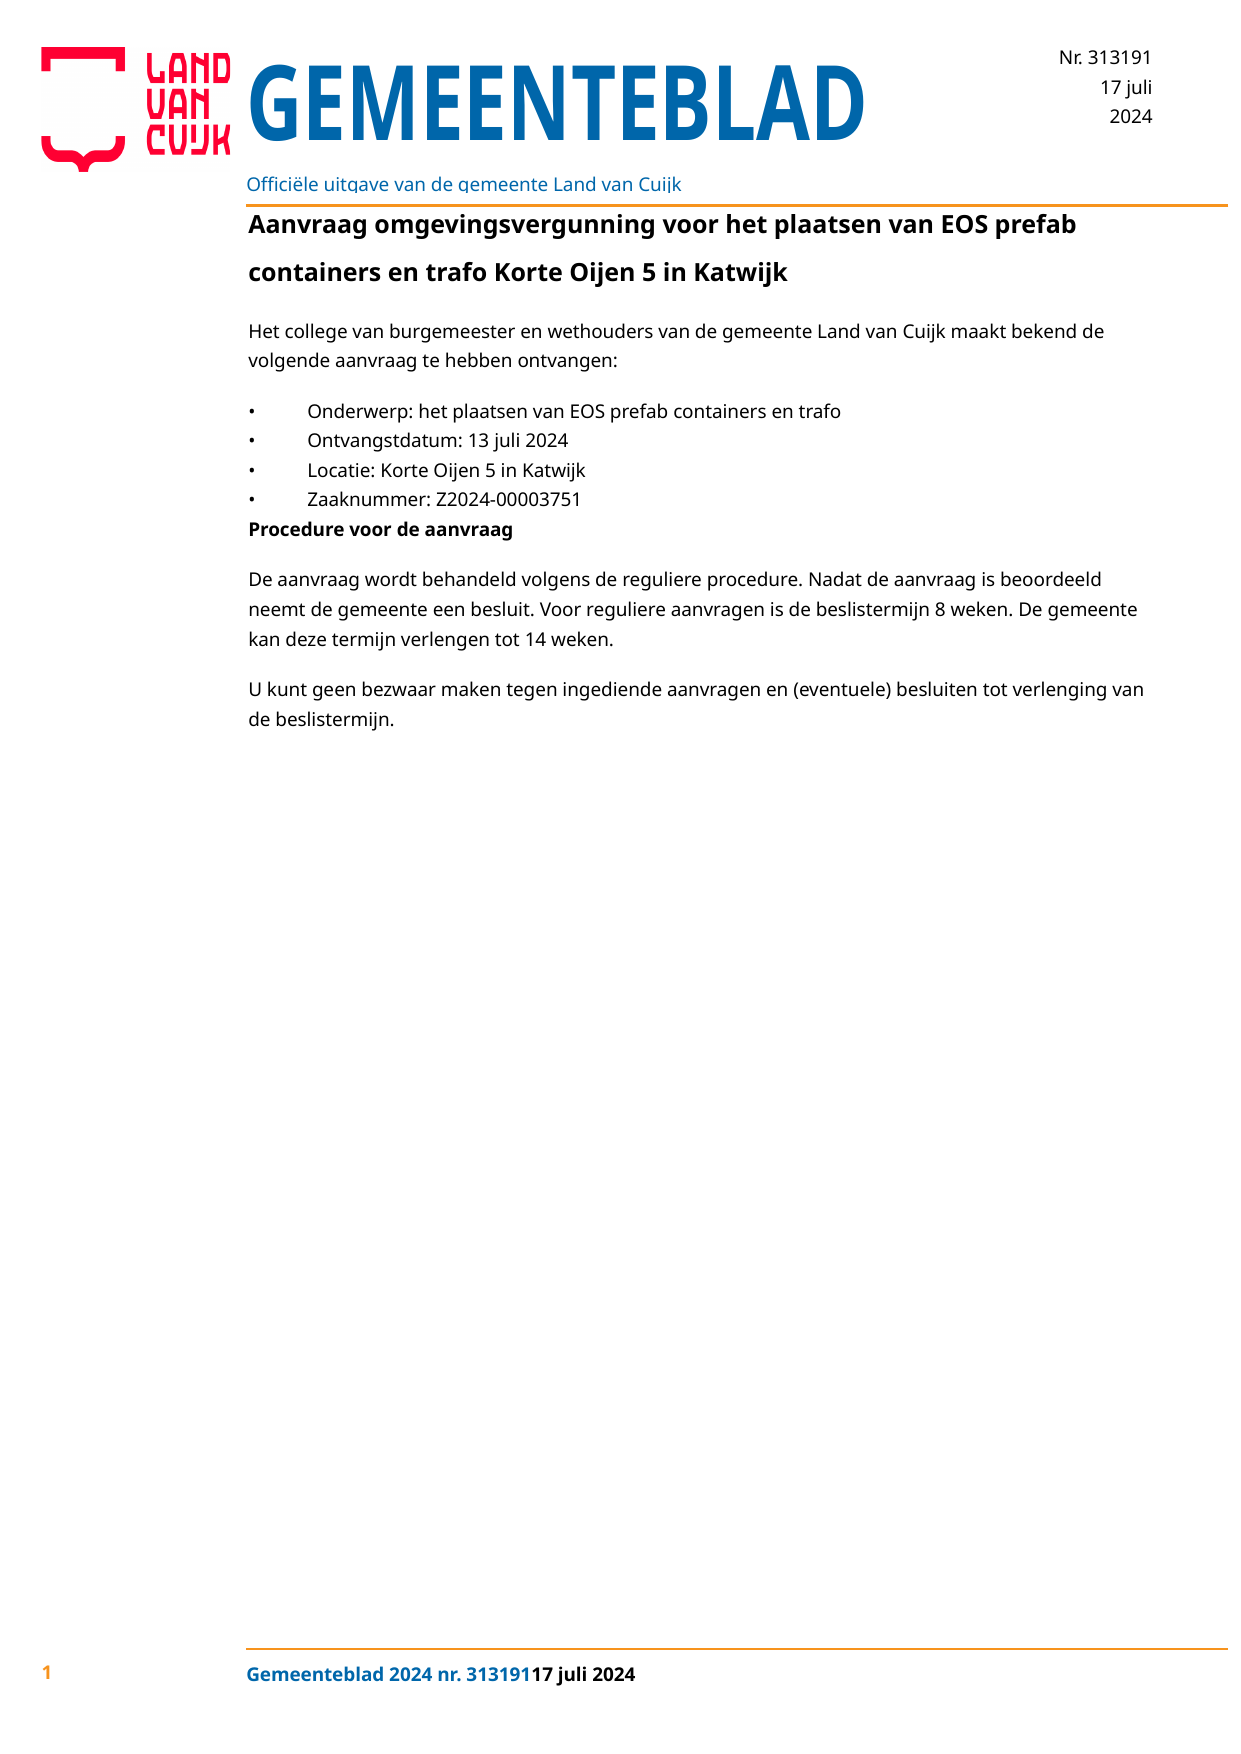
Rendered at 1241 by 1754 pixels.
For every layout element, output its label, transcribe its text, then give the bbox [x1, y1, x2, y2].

picture [41, 47, 231, 172]
text Aanvraag omgevingsvergunning voor het plaatsen van EOS prefab containers en trafo Korte Oijen 5 in Katwijk [248, 207, 1152, 288]
text U kunt geen bezwaar maken tegen ingediende aanvragen en (eventuele) besluiten tot verlenging van de beslistermijn. [248, 676, 1152, 732]
text Het college van burgemeester en wethouders van de gemeente Land van Cuijk maakt bekend de volgende aanvraag te hebben ontvangen: [248, 318, 1152, 373]
list Onderwerp: het plaatsen van EOS prefab containers en trafo [248, 398, 1152, 424]
text Procedure voor de aanvraag [248, 516, 1152, 542]
list Ontvangstdatum: 13 juli 2024 [248, 427, 1152, 453]
text De aanvraag wordt behandeld volgens de reguliere procedure. Nadat de aanvraag is beoordeeld neemt de gemeente een besluit. Voor reguliere aanvragen is de beslistermijn 8 weken. De gemeente kan deze termijn verlengen tot 14 weken. [248, 567, 1152, 652]
list Locatie: Korte Oijen 5 in Katwijk [248, 457, 1152, 483]
list Zaaknummer: Z2024-00003751 [248, 487, 1152, 512]
